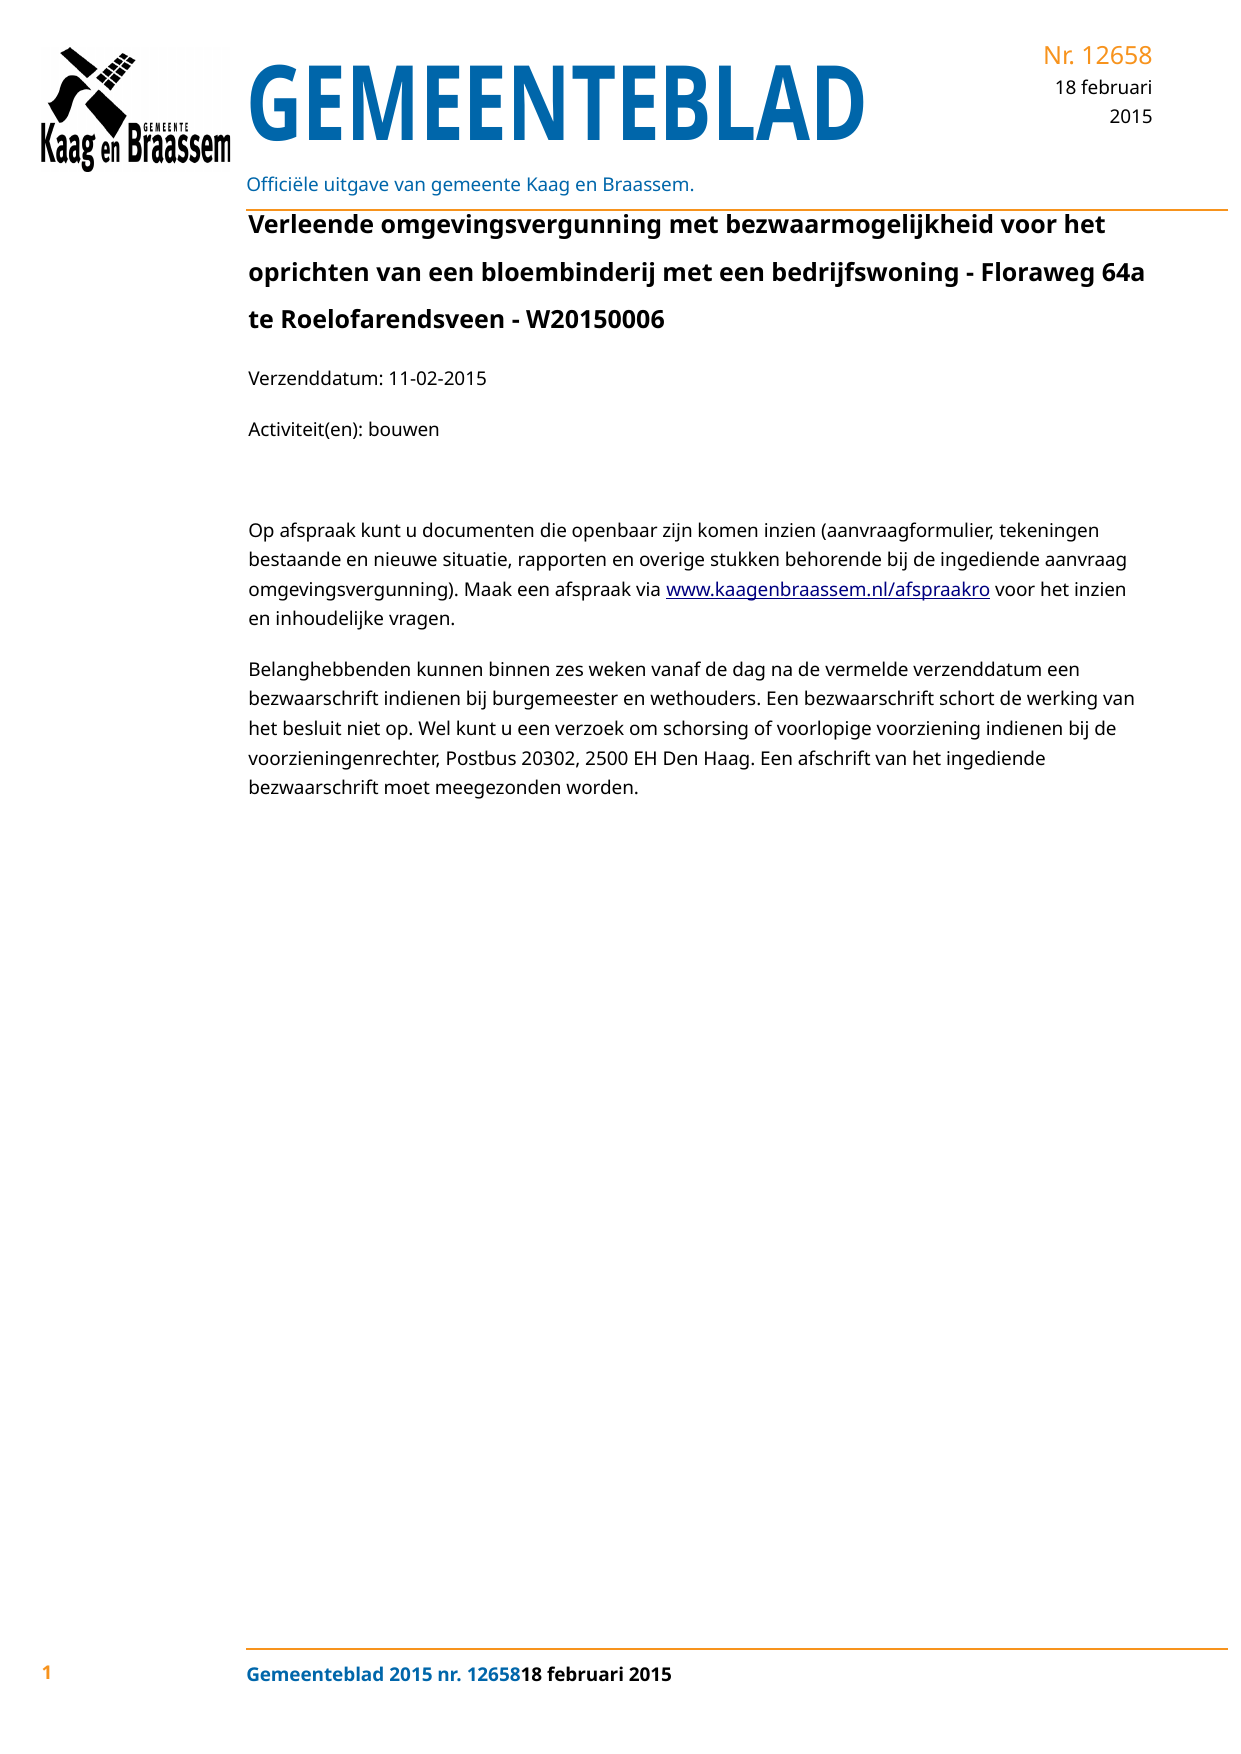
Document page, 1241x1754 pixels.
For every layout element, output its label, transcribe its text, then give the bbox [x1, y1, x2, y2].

text Verzenddatum: 11-02-2015 [248, 366, 1152, 391]
text Activiteit(en): bouwen [248, 416, 1152, 442]
text Belanghebbenden kunnen binnen zes weken vanaf de dag na de vermelde verzenddatum een bezwaarschrift indienen bij burgemeester en wethouders. Een bezwaarschrift schort de werking van het besluit niet op. Wel kunt u een verzoek om schorsing of voorlopige voorziening indienen bij de voorzieningenrechter, Postbus 20302, 2500 EH Den Haag. Een afschrift van het ingediende bezwaarschrift moet meegezonden worden. [248, 656, 1152, 800]
text Op afspraak kunt u documenten die openbaar zijn komen inzien (aanvraagformulier, tekeningen bestaande en nieuwe situatie, rapporten en overige stukken behorende bij de ingediende aanvraag omgevingsvergunning). Maak een afspraak via www.kaagenbraassem.nl/afspraakro voor het inzien en inhoudelijke vragen. [248, 517, 1152, 631]
picture [41, 47, 231, 172]
text Verleende omgevingsvergunning met bezwaarmogelijkheid voor het oprichten van een bloembinderij met een bedrijfswoning - Floraweg 64a te Roelofarendsveen - W20150006 [248, 211, 1152, 336]
